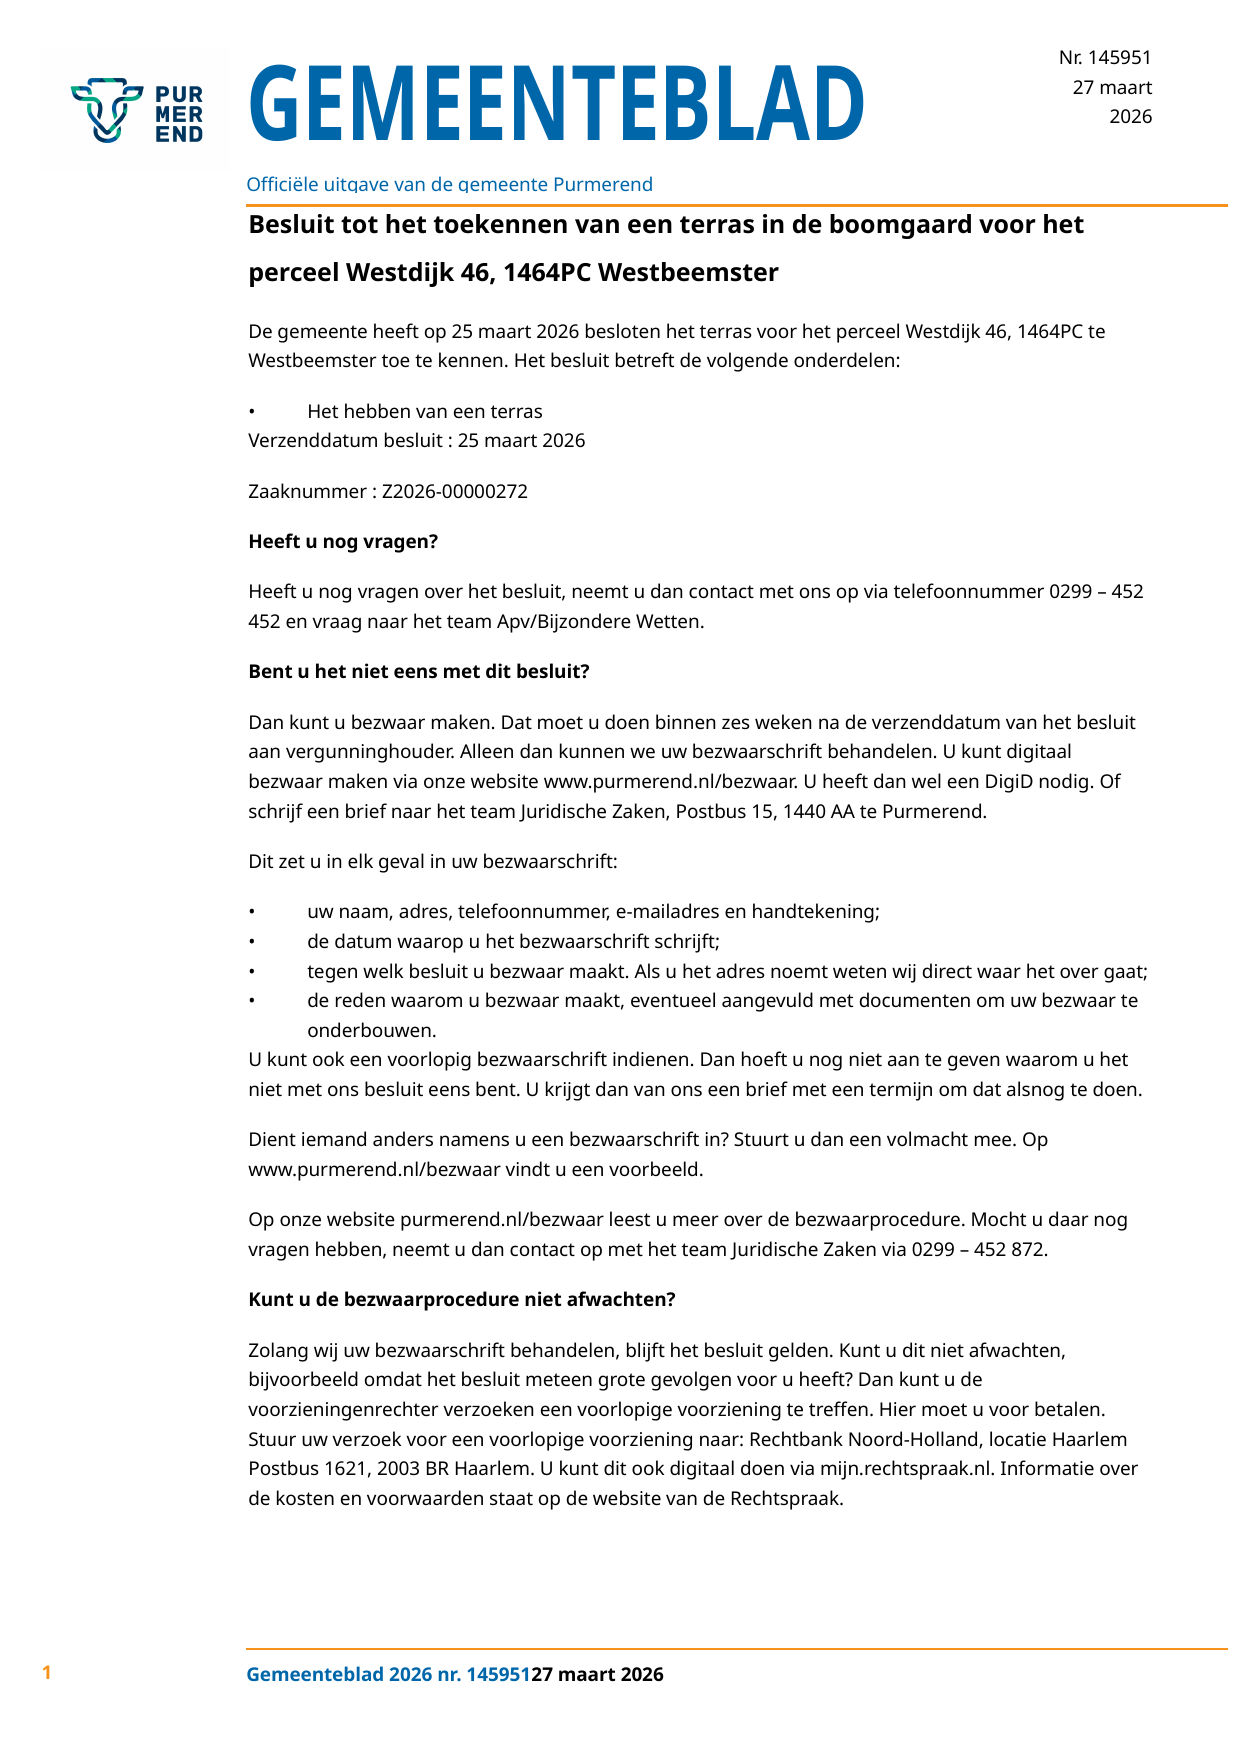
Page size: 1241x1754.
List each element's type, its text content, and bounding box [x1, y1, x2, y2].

text U kunt ook een voorlopig bezwaarschrift indienen. Dan hoeft u nog niet aan te geven waarom u het niet met ons besluit eens bent. U krijgt dan van ons een brief met een termijn om dat alsnog te doen. [248, 1047, 1152, 1102]
text Op onze website purmerend.nl/bezwaar leest u meer over de bezwaarprocedure. Mocht u daar nog vragen hebben, neemt u dan contact op met het team Juridische Zaken via 0299 – 452 872. [248, 1207, 1152, 1262]
list de datum waarop u het bezwaarschrift schrijft; [248, 928, 1152, 954]
text Dit zet u in elk geval in uw bezwaarschrift: [248, 848, 1152, 874]
list Het hebben van een terras [248, 398, 1152, 424]
text De gemeente heeft op 25 maart 2026 besloten het terras voor het perceel Westdijk 46, 1464PC te Westbeemster toe te kennen. Het besluit betreft de volgende onderdelen: [248, 318, 1152, 373]
text Zolang wij uw bezwaarschrift behandelen, blijft het besluit gelden. Kunt u dit niet afwachten, bijvoorbeeld omdat het besluit meteen grote gevolgen voor u heeft? Dan kunt u de voorzieningenrechter verzoeken een voorlopige voorziening te treffen. Hier moet u voor betalen. Stuur uw verzoek voor een voorlopige voorziening naar: Rechtbank Noord-Holland, locatie Haarlem Postbus 1621, 2003 BR Haarlem. U kunt dit ook digitaal doen via mijn.rechtspraak.nl. Informatie over de kosten en voorwaarden staat op de website van de Rechtspraak. [248, 1337, 1152, 1511]
text Verzenddatum besluit : 25 maart 2026 [248, 427, 1152, 453]
text Heeft u nog vragen? [248, 528, 1152, 554]
text Dient iemand anders namens u een bezwaarschrift in? Stuurt u dan een volmacht mee. Op www.purmerend.nl/bezwaar vindt u een voorbeeld. [248, 1127, 1152, 1182]
picture [41, 47, 231, 172]
text Zaaknummer : Z2026-00000272 [248, 478, 1152, 504]
text Heeft u nog vragen over het besluit, neemt u dan contact met ons op via telefoonnummer 0299 – 452 452 en vraag naar het team Apv/Bijzondere Wetten. [248, 579, 1152, 634]
list tegen welk besluit u bezwaar maakt. Als u het adres noemt weten wij direct waar het over gaat; [248, 958, 1152, 984]
text Dan kunt u bezwaar maken. Dat moet u doen binnen zes weken na de verzenddatum van het besluit aan vergunninghouder. Alleen dan kunnen we uw bezwaarschrift behandelen. U kunt digitaal bezwaar maken via onze website www.purmerend.nl/bezwaar. U heeft dan wel een DigiD nodig. Of schrijf een brief naar het team Juridische Zaken, Postbus 15, 1440 AA te Purmerend. [248, 709, 1152, 824]
text Bent u het niet eens met dit besluit? [248, 659, 1152, 684]
list uw naam, adres, telefoonnummer, e-mailadres en handtekening; [248, 899, 1152, 924]
list de reden waarom u bezwaar maakt, eventueel aangevuld met documenten om uw bezwaar te onderbouwen. [248, 987, 1152, 1043]
text Kunt u de bezwaarprocedure niet afwachten? [248, 1287, 1152, 1312]
text Besluit tot het toekennen van een terras in de boomgaard voor het perceel Westdijk 46, 1464PC Westbeemster [248, 207, 1152, 288]
